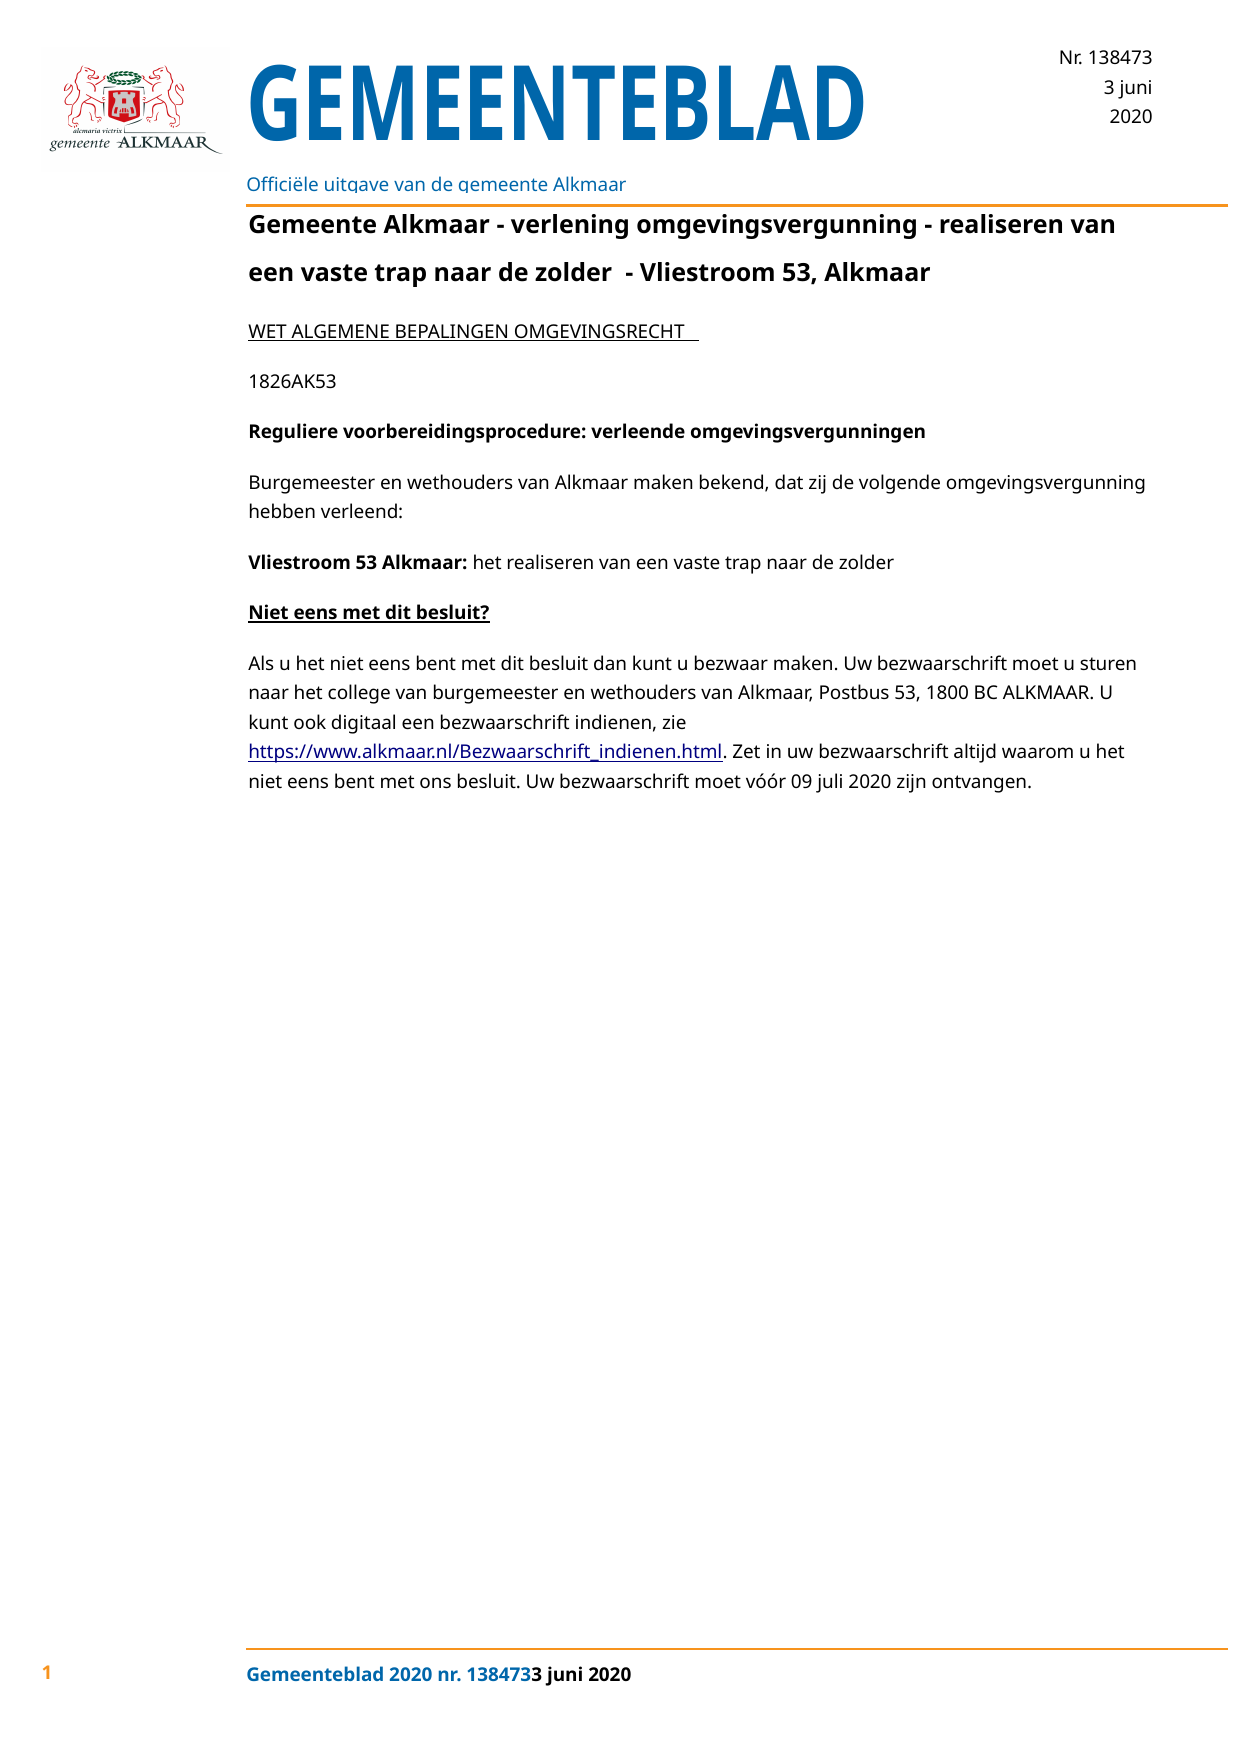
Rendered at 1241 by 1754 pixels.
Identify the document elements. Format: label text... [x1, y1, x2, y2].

text Niet eens met dit besluit? [248, 599, 1152, 625]
text Burgemeester en wethouders van Alkmaar maken bekend, dat zij de volgende omgevingsvergunning hebben verleend: [248, 469, 1152, 524]
text Gemeente Alkmaar - verlening omgevingsvergunning - realiseren van een vaste trap naar de zolder - Vliestroom 53, Alkmaar [248, 207, 1152, 288]
text Vliestroom 53 Alkmaar: het realiseren van een vaste trap naar de zolder [248, 549, 1152, 575]
text WET ALGEMENE BEPALINGEN OMGEVINGSRECHT [248, 318, 1152, 344]
text 1826AK53 [248, 368, 1152, 394]
text Als u het niet eens bent met dit besluit dan kunt u bezwaar maken. Uw bezwaarschrift moet u sturen naar het college van burgemeester en wethouders van Alkmaar, Postbus 53, 1800 BC ALKMAAR. U kunt ook digitaal een bezwaarschrift indienen, zie https://www.alkmaar.nl/Bezwaarschrift_indienen.html. Zet in uw bezwaarschrift altijd waarom u het niet eens bent met ons besluit. Uw bezwaarschrift moet vóór 09 juli 2020 zijn ontvangen. [248, 650, 1152, 794]
picture [41, 47, 231, 172]
text Reguliere voorbereidingsprocedure: verleende omgevingsvergunningen [248, 419, 1152, 444]
